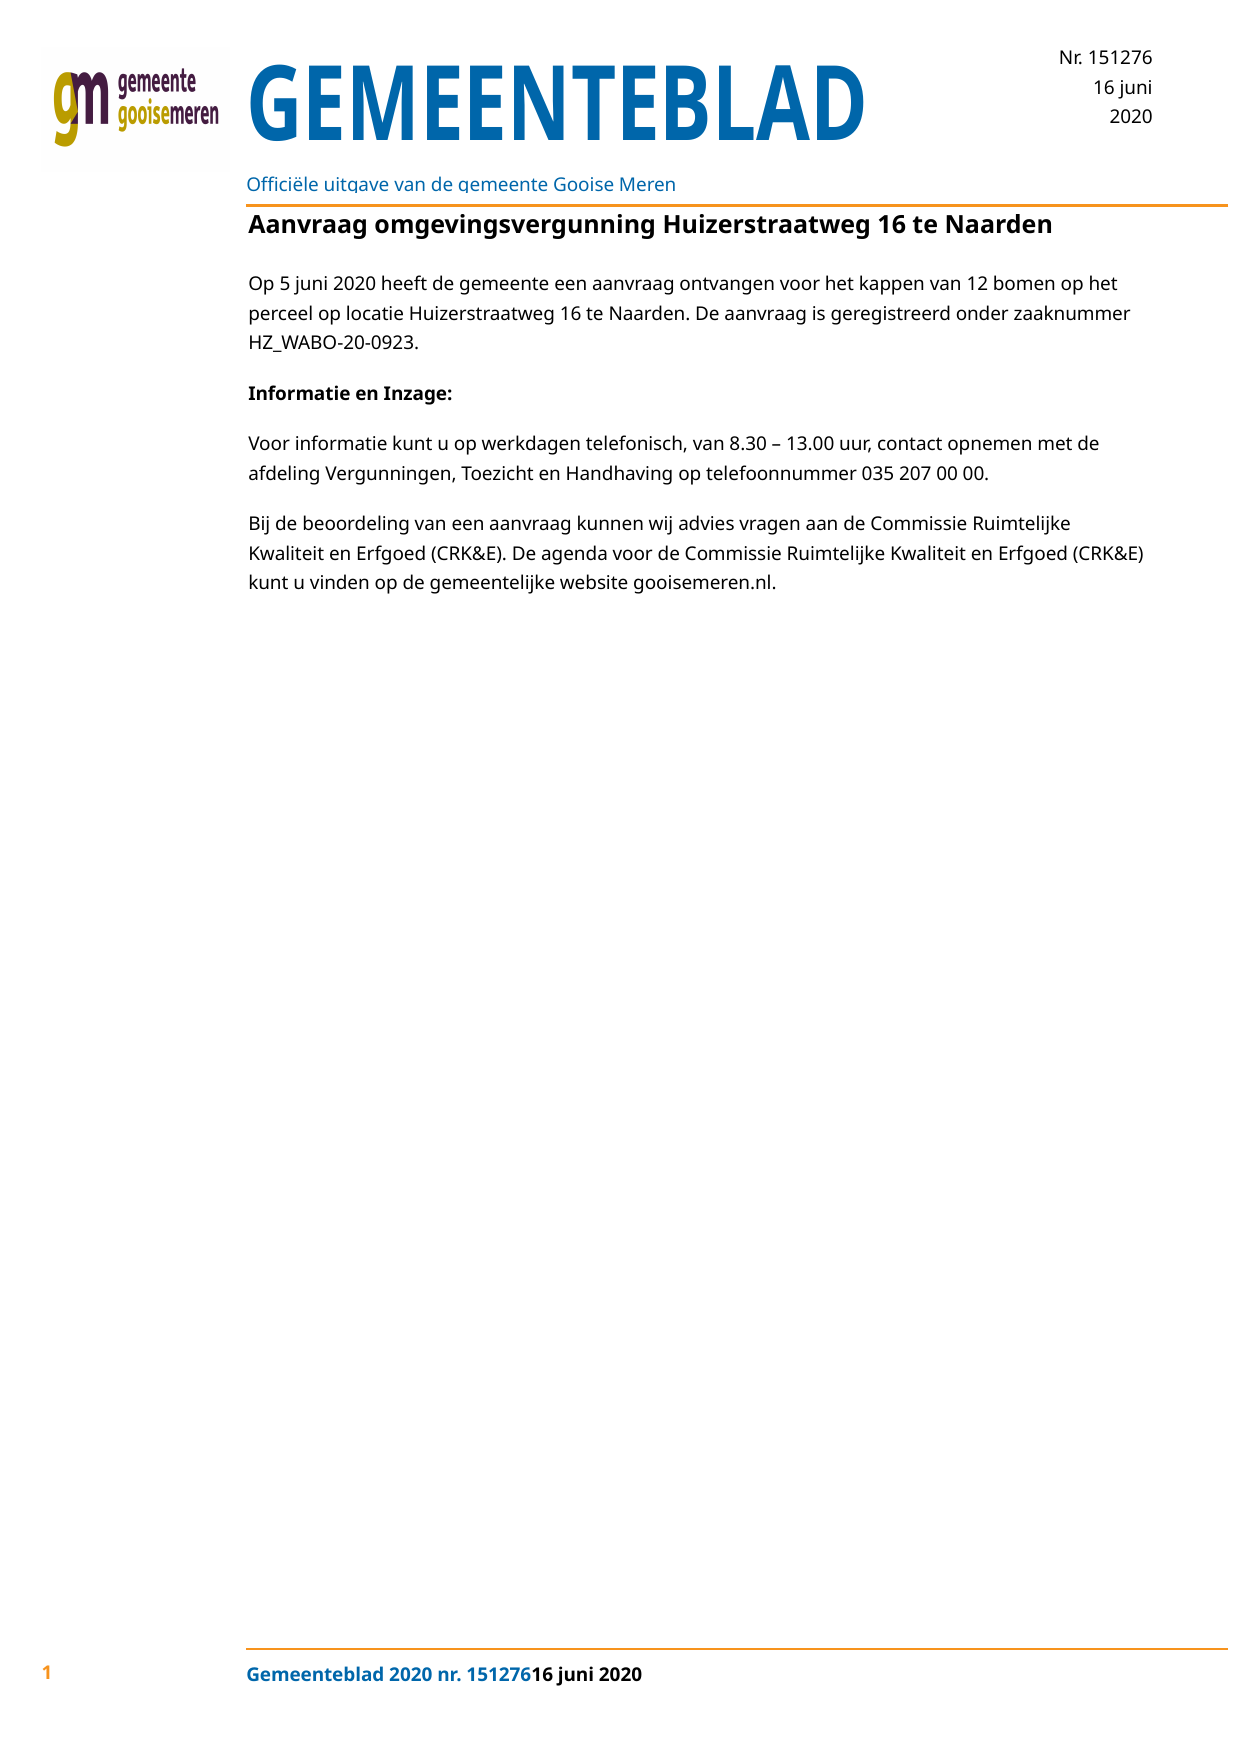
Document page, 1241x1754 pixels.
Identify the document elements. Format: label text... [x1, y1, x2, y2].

picture [41, 47, 231, 172]
text Informatie en Inzage: [248, 380, 1152, 406]
text Aanvraag omgevingsvergunning Huizerstraatweg 16 te Naarden [248, 207, 1152, 241]
text Op 5 juni 2020 heeft de gemeente een aanvraag ontvangen voor het kappen van 12 bomen op het perceel op locatie Huizerstraatweg 16 te Naarden. De aanvraag is geregistreerd onder zaaknummer HZ_WABO-20-0923. [248, 270, 1152, 355]
text Voor informatie kunt u op werkdagen telefonisch, van 8.30 – 13.00 uur, contact opnemen met de afdeling Vergunningen, Toezicht en Handhaving op telefoonnummer 035 207 00 00. [248, 430, 1152, 486]
text Bij de beoordeling van een aanvraag kunnen wij advies vragen aan de Commissie Ruimtelijke Kwaliteit en Erfgoed (CRK&E). De agenda voor de Commissie Ruimtelijke Kwaliteit en Erfgoed (CRK&E) kunt u vinden op de gemeentelijke website gooisemeren.nl. [248, 510, 1152, 595]
